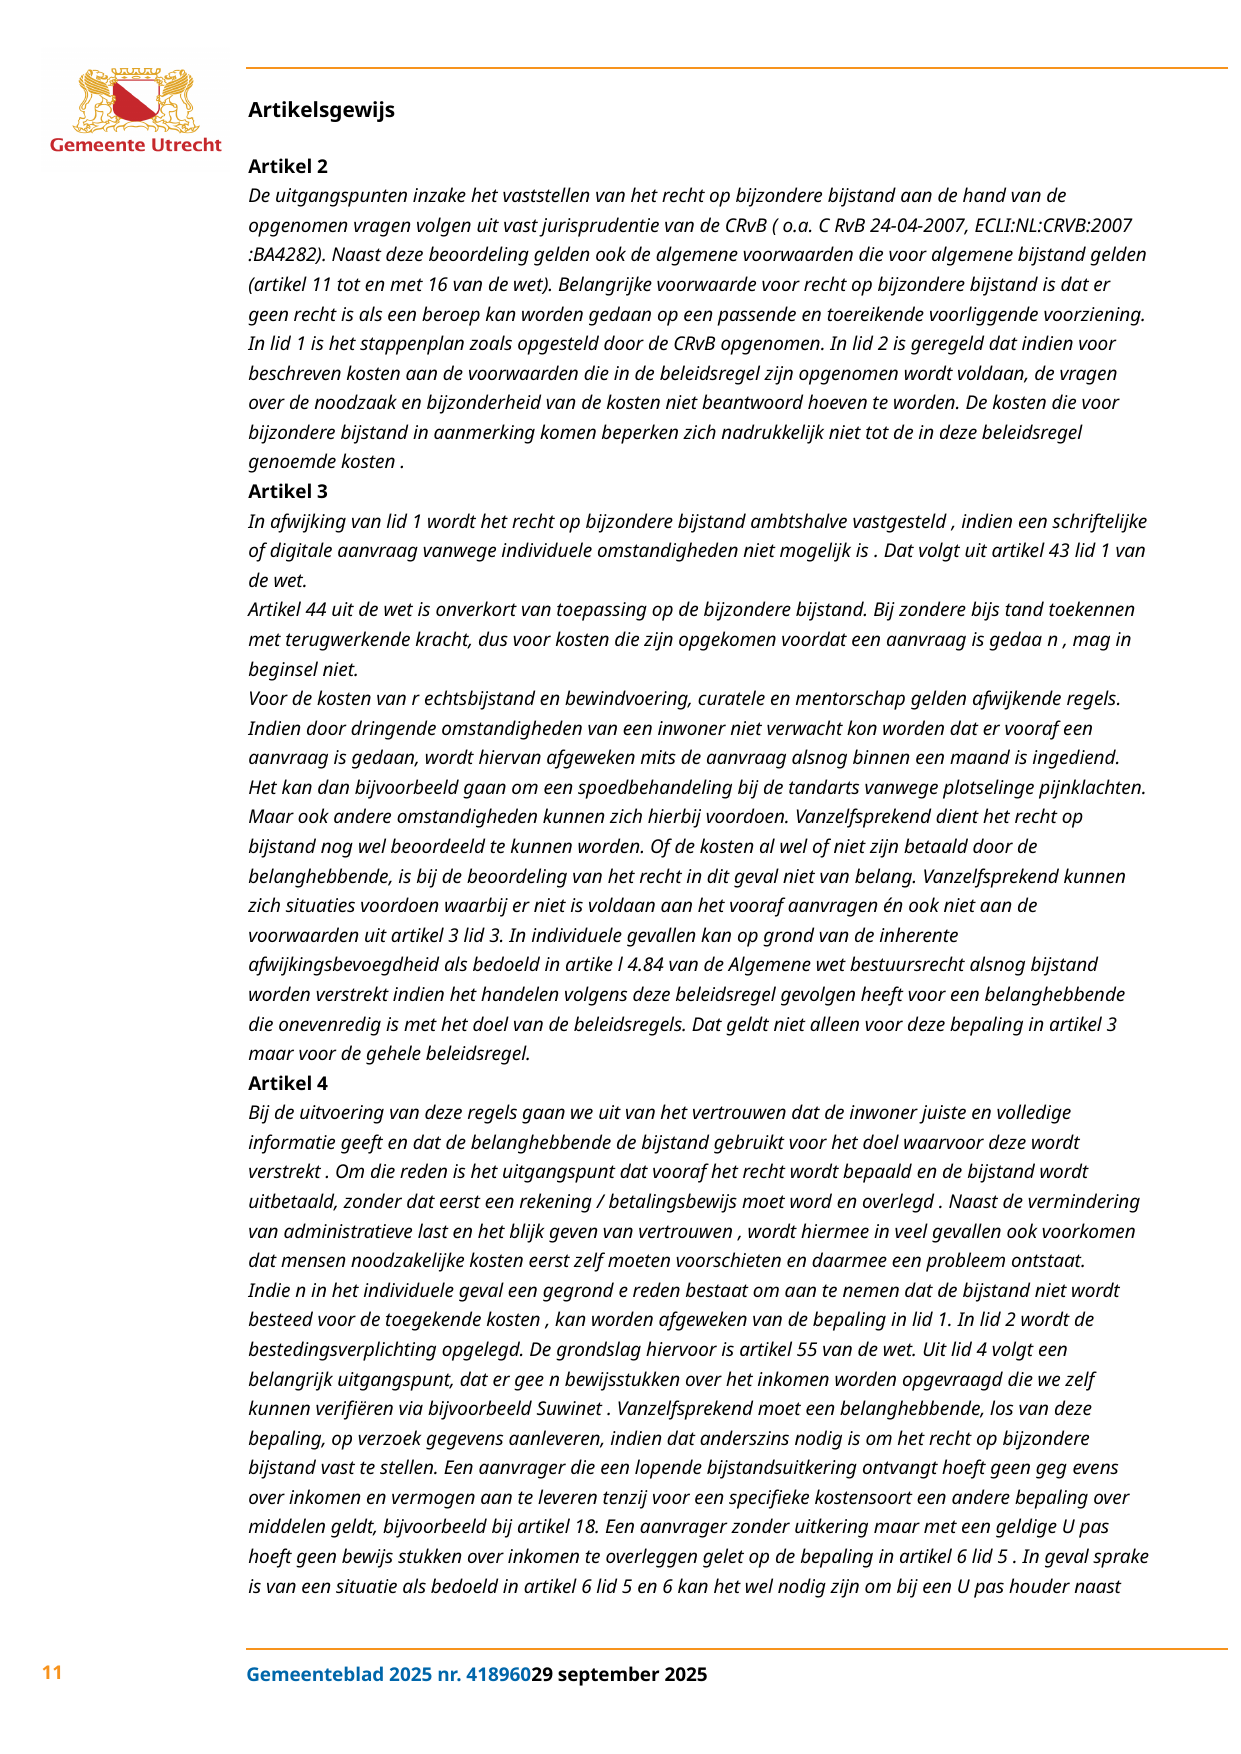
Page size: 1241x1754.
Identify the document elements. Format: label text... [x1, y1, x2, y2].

picture [41, 47, 231, 172]
text Artikel 44 uit de wet is onverkort van toepassing op de bijzondere bijstand. Bij zondere bijs tand toekennen met terugwerkende kracht, dus voor kosten die zijn opgekomen voordat een aanvraag is gedaa n , mag in beginsel niet. [248, 597, 1152, 682]
text In lid 1 is het stappenplan zoals opgesteld door de CRvB opgenomen. In lid 2 is geregeld dat indien voor beschreven kosten aan de voorwaarden die in de beleidsregel zijn opgenomen wordt voldaan, de vragen over de noodzaak en bijzonderheid van de kosten niet beantwoord hoeven te worden. De kosten die voor bijzondere bijstand in aanmerking komen beperken zich nadrukkelijk niet tot de in deze beleidsregel genoemde kosten . [248, 330, 1152, 474]
text Bij de uitvoering van deze regels gaan we uit van het vertrouwen dat de inwoner juiste en volledige informatie geeft en dat de belanghebbende de bijstand gebruikt voor het doel waarvoor deze wordt verstrekt . Om die reden is het uitgangspunt dat vooraf het recht wordt bepaald en de bijstand wordt uitbetaald, zonder dat eerst een rekening / betalingsbewijs moet word en overlegd . Naast de vermindering van administratieve last en het blijk geven van vertrouwen , wordt hiermee in veel gevallen ook voorkomen dat mensen noodzakelijke kosten eerst zelf moeten voorschieten en daarmee een probleem ontstaat. [248, 1099, 1152, 1273]
text Voor de kosten van r echtsbijstand en bewindvoering, curatele en mentorschap gelden afwijkende regels. Indien door dringende omstandigheden van een inwoner niet verwacht kon worden dat er vooraf een aanvraag is gedaan, wordt hiervan afgeweken mits de aanvraag alsnog binnen een maand is ingediend. Het kan dan bijvoorbeeld gaan om een spoedbehandeling bij de tandarts vanwege plotselinge pijnklachten. Maar ook andere omstandigheden kunnen zich hierbij voordoen. Vanzelfsprekend dient het recht op bijstand nog wel beoordeeld te kunnen worden. Of de kosten al wel of niet zijn betaald door de belanghebbende, is bij de beoordeling van het recht in dit geval niet van belang. Vanzelfsprekend kunnen zich situaties voordoen waarbij er niet is voldaan aan het vooraf aanvragen én ook niet aan de voorwaarden uit artikel 3 lid 3. In individuele gevallen kan op grond van de inherente afwijkingsbevoegdheid als bedoeld in artike l 4.84 van de Algemene wet bestuursrecht alsnog bijstand worden verstrekt indien het handelen volgens deze beleidsregel gevolgen heeft voor een belanghebbende die onevenredig is met het doel van de beleidsregels. Dat geldt niet alleen voor deze bepaling in artikel 3 maar voor de gehele beleidsregel. [248, 685, 1152, 1066]
text Indie n in het individuele geval een gegrond e reden bestaat om aan te nemen dat de bijstand niet wordt besteed voor de toegekende kosten , kan worden afgeweken van de bepaling in lid 1. In lid 2 wordt de bestedingsverplichting opgelegd. De grondslag hiervoor is artikel 55 van de wet. Uit lid 4 volgt een belangrijk uitgangspunt, dat er gee n bewijsstukken over het inkomen worden opgevraagd die we zelf kunnen verifiëren via bijvoorbeeld Suwinet . Vanzelfsprekend moet een belanghebbende, los van deze bepaling, op verzoek gegevens aanleveren, indien dat anderszins nodig is om het recht op bijzondere bijstand vast te stellen. Een aanvrager die een lopende bijstandsuitkering ontvangt hoeft geen geg evens over inkomen en vermogen aan te leveren tenzij voor een specifieke kostensoort een andere bepaling over middelen geldt, bijvoorbeeld bij artikel 18. Een aanvrager zonder uitkering maar met een geldige U pas hoeft geen bewijs stukken over inkomen te overleggen gelet op de bepaling in artikel 6 lid 5 . In geval sprake is van een situatie als bedoeld in artikel 6 lid 5 en 6 kan het wel nodig zijn om bij een U pas houder naast [248, 1277, 1152, 1599]
text Artikel 3 [248, 478, 1152, 504]
text In afwijking van lid 1 wordt het recht op bijzondere bijstand ambtshalve vastgesteld , indien een schriftelijke of digitale aanvraag vanwege individuele omstandigheden niet mogelijk is . Dat volgt uit artikel 43 lid 1 van de wet. [248, 508, 1152, 593]
text Artikelsgewijs [248, 95, 1152, 123]
text Artikel 4 [248, 1070, 1152, 1096]
text Artikel 2 [248, 153, 1152, 179]
text De uitgangspunten inzake het vaststellen van het recht op bijzondere bijstand aan de hand van de opgenomen vragen volgen uit vast jurisprudentie van de CRvB ( o.a. C RvB 24-04-2007, ECLI:NL:CRVB:2007 :BA4282). Naast deze beoordeling gelden ook de algemene voorwaarden die voor algemene bijstand gelden (artikel 11 tot en met 16 van de wet). Belangrijke voorwaarde voor recht op bijzondere bijstand is dat er geen recht is als een beroep kan worden gedaan op een passende en toereikende voorliggende voorziening. [248, 182, 1152, 327]
